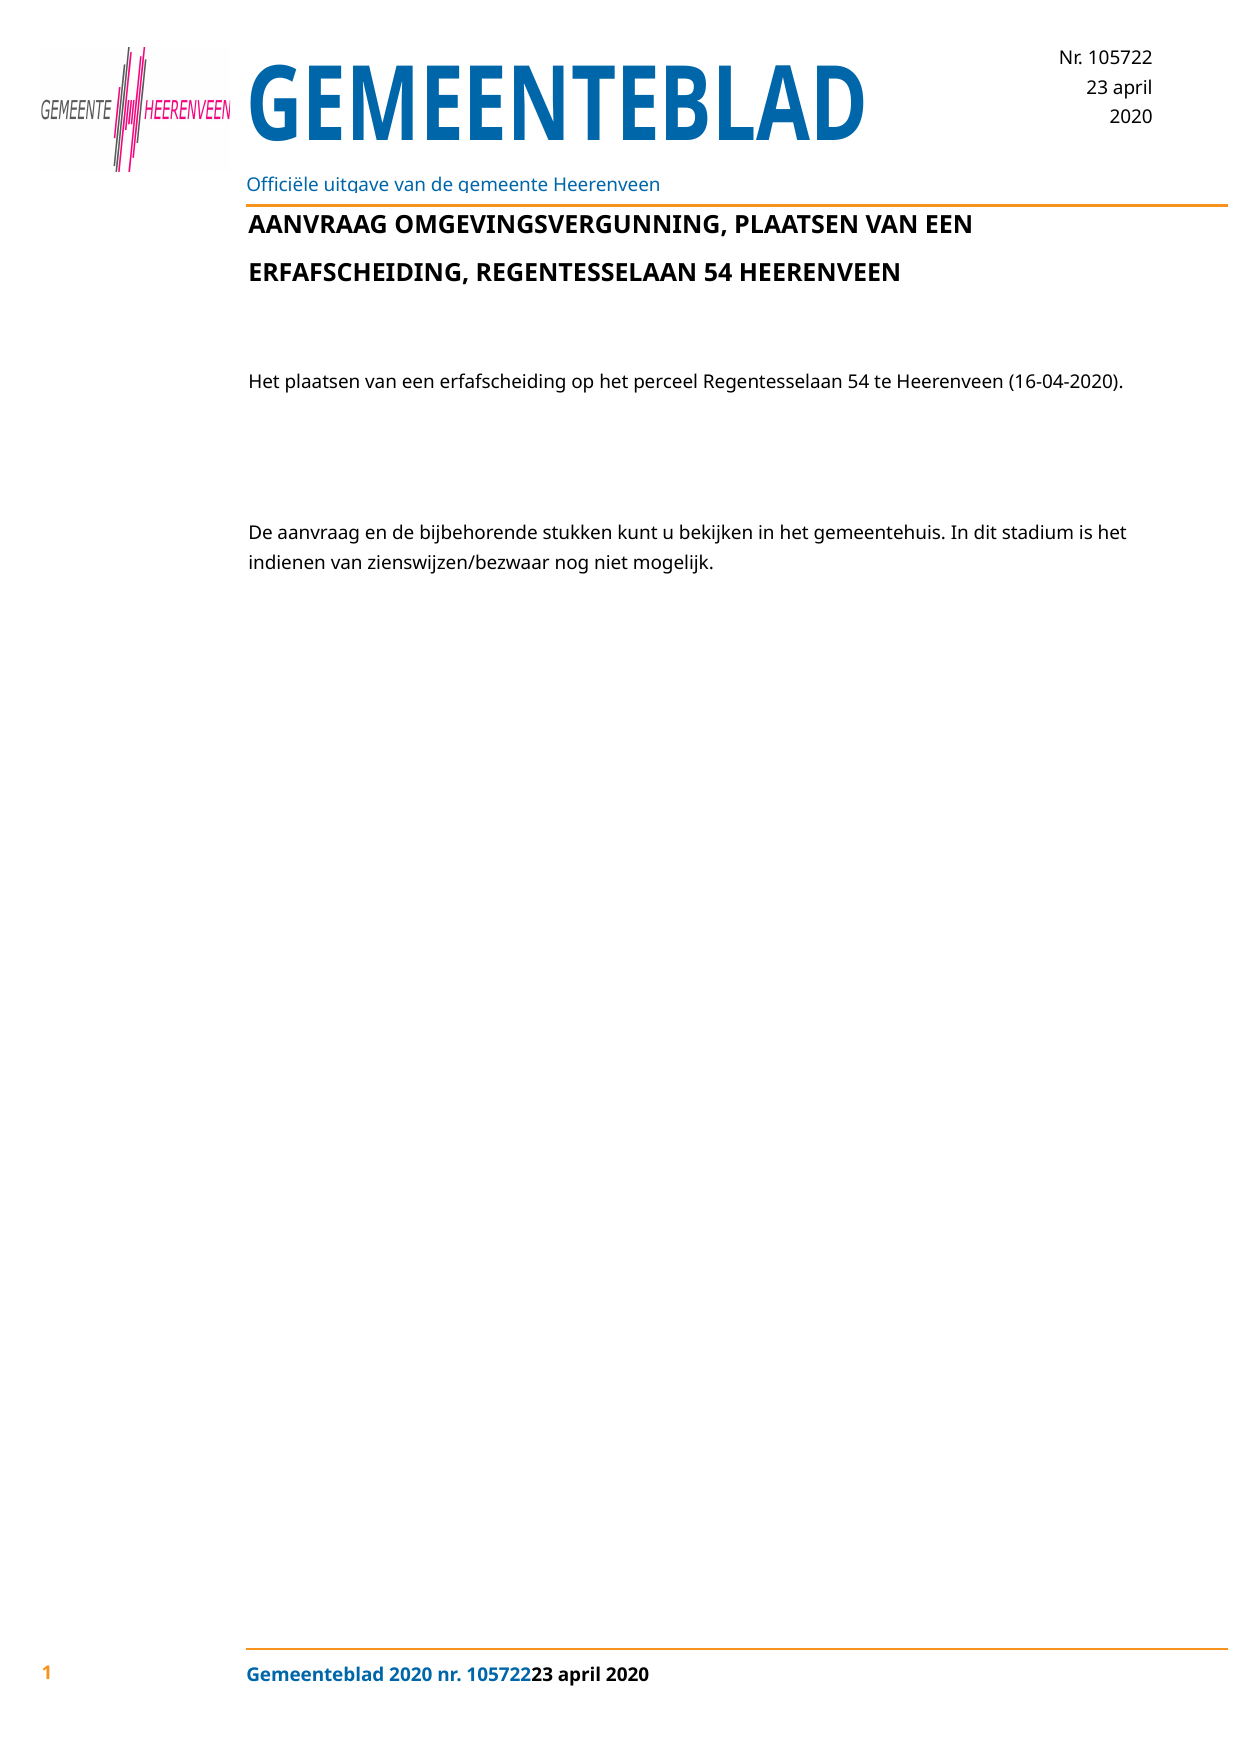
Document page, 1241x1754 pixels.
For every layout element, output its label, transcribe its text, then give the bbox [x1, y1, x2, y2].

picture [41, 47, 231, 172]
text De aanvraag en de bijbehorende stukken kunt u bekijken in het gemeentehuis. In dit stadium is het indienen van zienswijzen/bezwaar nog niet mogelijk. [248, 519, 1152, 575]
text Het plaatsen van een erfafscheiding op het perceel Regentesselaan 54 te Heerenveen (16-04-2020). [248, 368, 1152, 394]
text AANVRAAG OMGEVINGSVERGUNNING, PLAATSEN VAN EEN ERFAFSCHEIDING, REGENTESSELAAN 54 HEERENVEEN [248, 207, 1152, 288]
